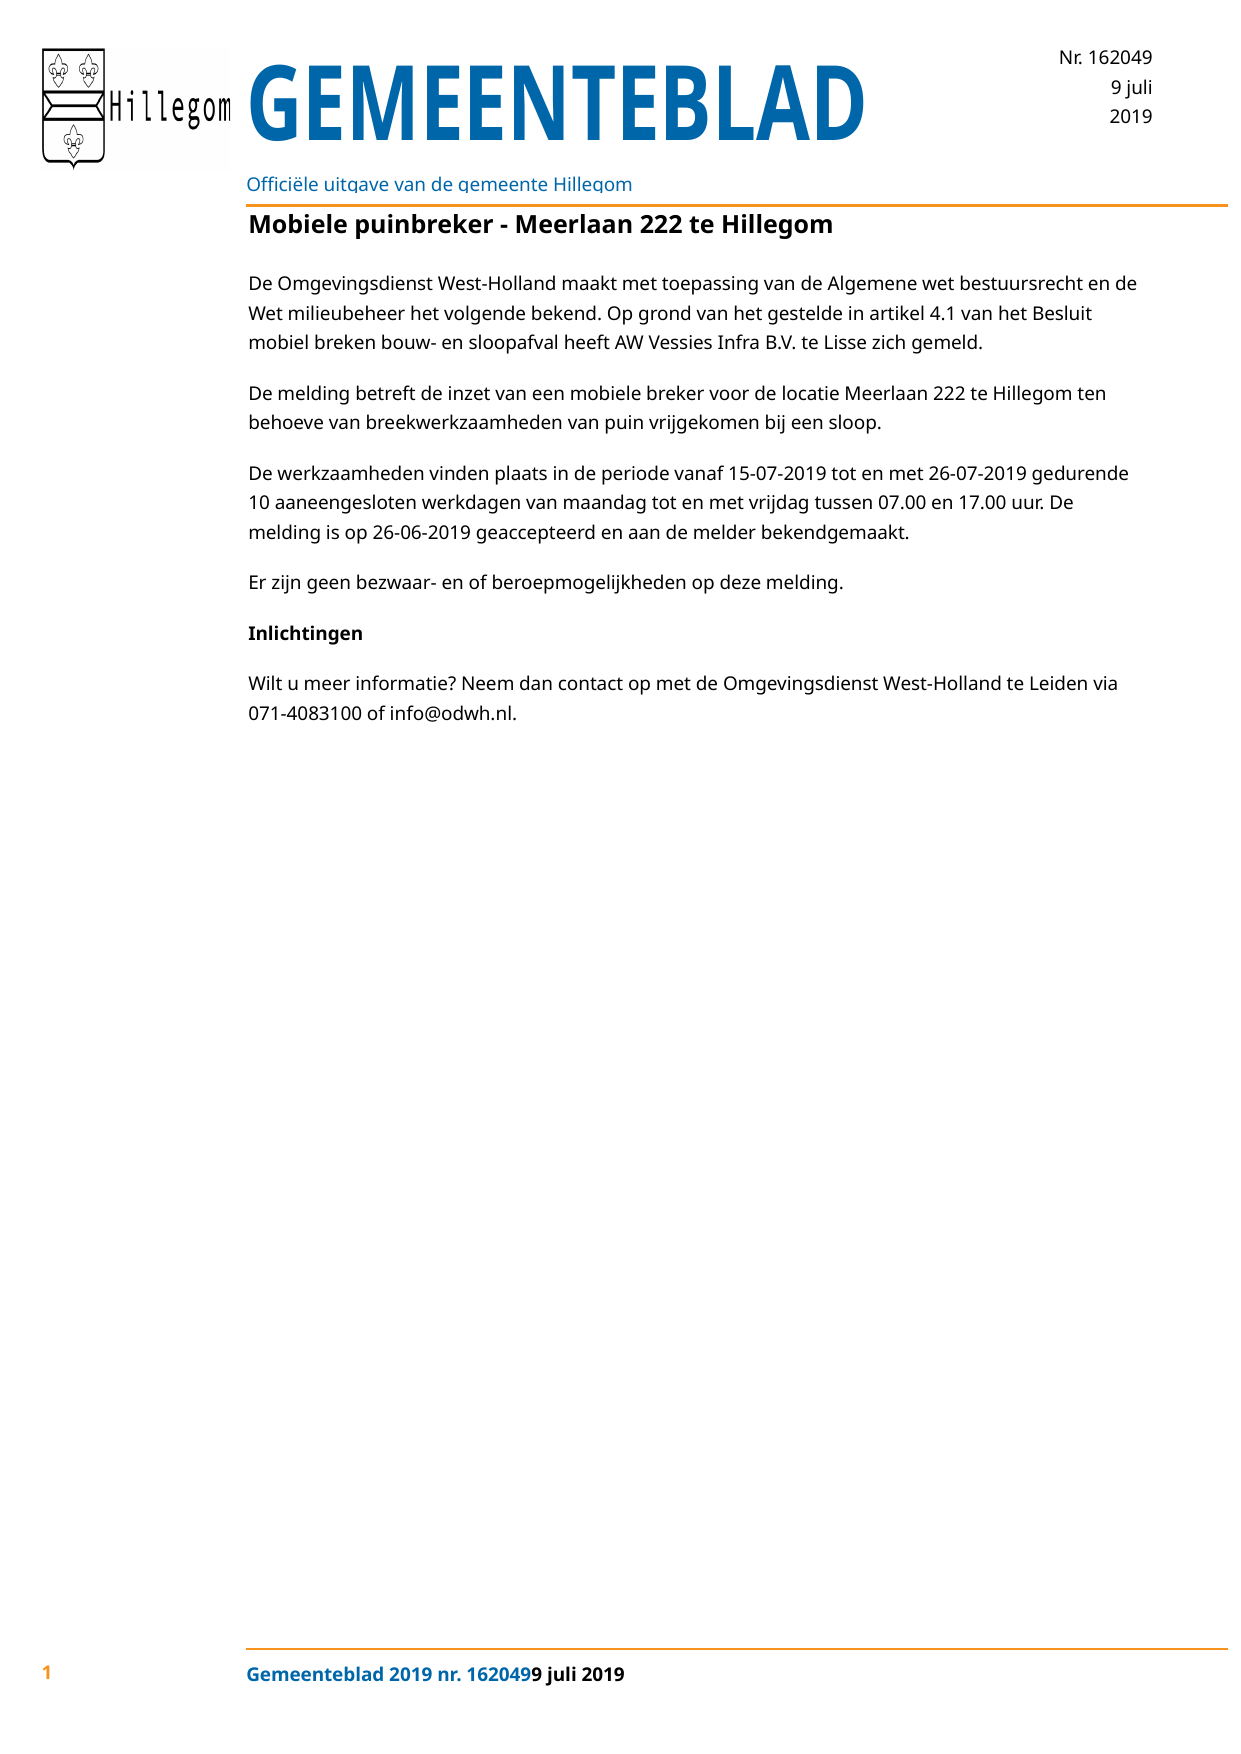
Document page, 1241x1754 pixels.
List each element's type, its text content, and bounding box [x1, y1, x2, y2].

text De melding betreft de inzet van een mobiele breker voor de locatie Meerlaan 222 te Hillegom ten behoeve van breekwerkzaamheden van puin vrijgekomen bij een sloop. [248, 380, 1152, 435]
text Mobiele puinbreker - Meerlaan 222 te Hillegom [248, 207, 1152, 241]
text Wilt u meer informatie? Neem dan contact op met de Omgevingsdienst West-Holland te Leiden via 071-4083100 of info@odwh.nl. [248, 670, 1152, 726]
text De Omgevingsdienst West-Holland maakt met toepassing van de Algemene wet bestuursrecht en de Wet milieubeheer het volgende bekend. Op grond van het gestelde in artikel 4.1 van het Besluit mobiel breken bouw- en sloopafval heeft AW Vessies Infra B.V. te Lisse zich gemeld. [248, 270, 1152, 355]
picture [41, 47, 231, 172]
text Inlichtingen [248, 620, 1152, 646]
text De werkzaamheden vinden plaats in de periode vanaf 15-07-2019 tot en met 26-07-2019 gedurende 10 aaneengesloten werkdagen van maandag tot en met vrijdag tussen 07.00 en 17.00 uur. De melding is op 26-06-2019 geaccepteerd en aan de melder bekendgemaakt. [248, 460, 1152, 545]
text Er zijn geen bezwaar- en of beroepmogelijkheden op deze melding. [248, 569, 1152, 595]
